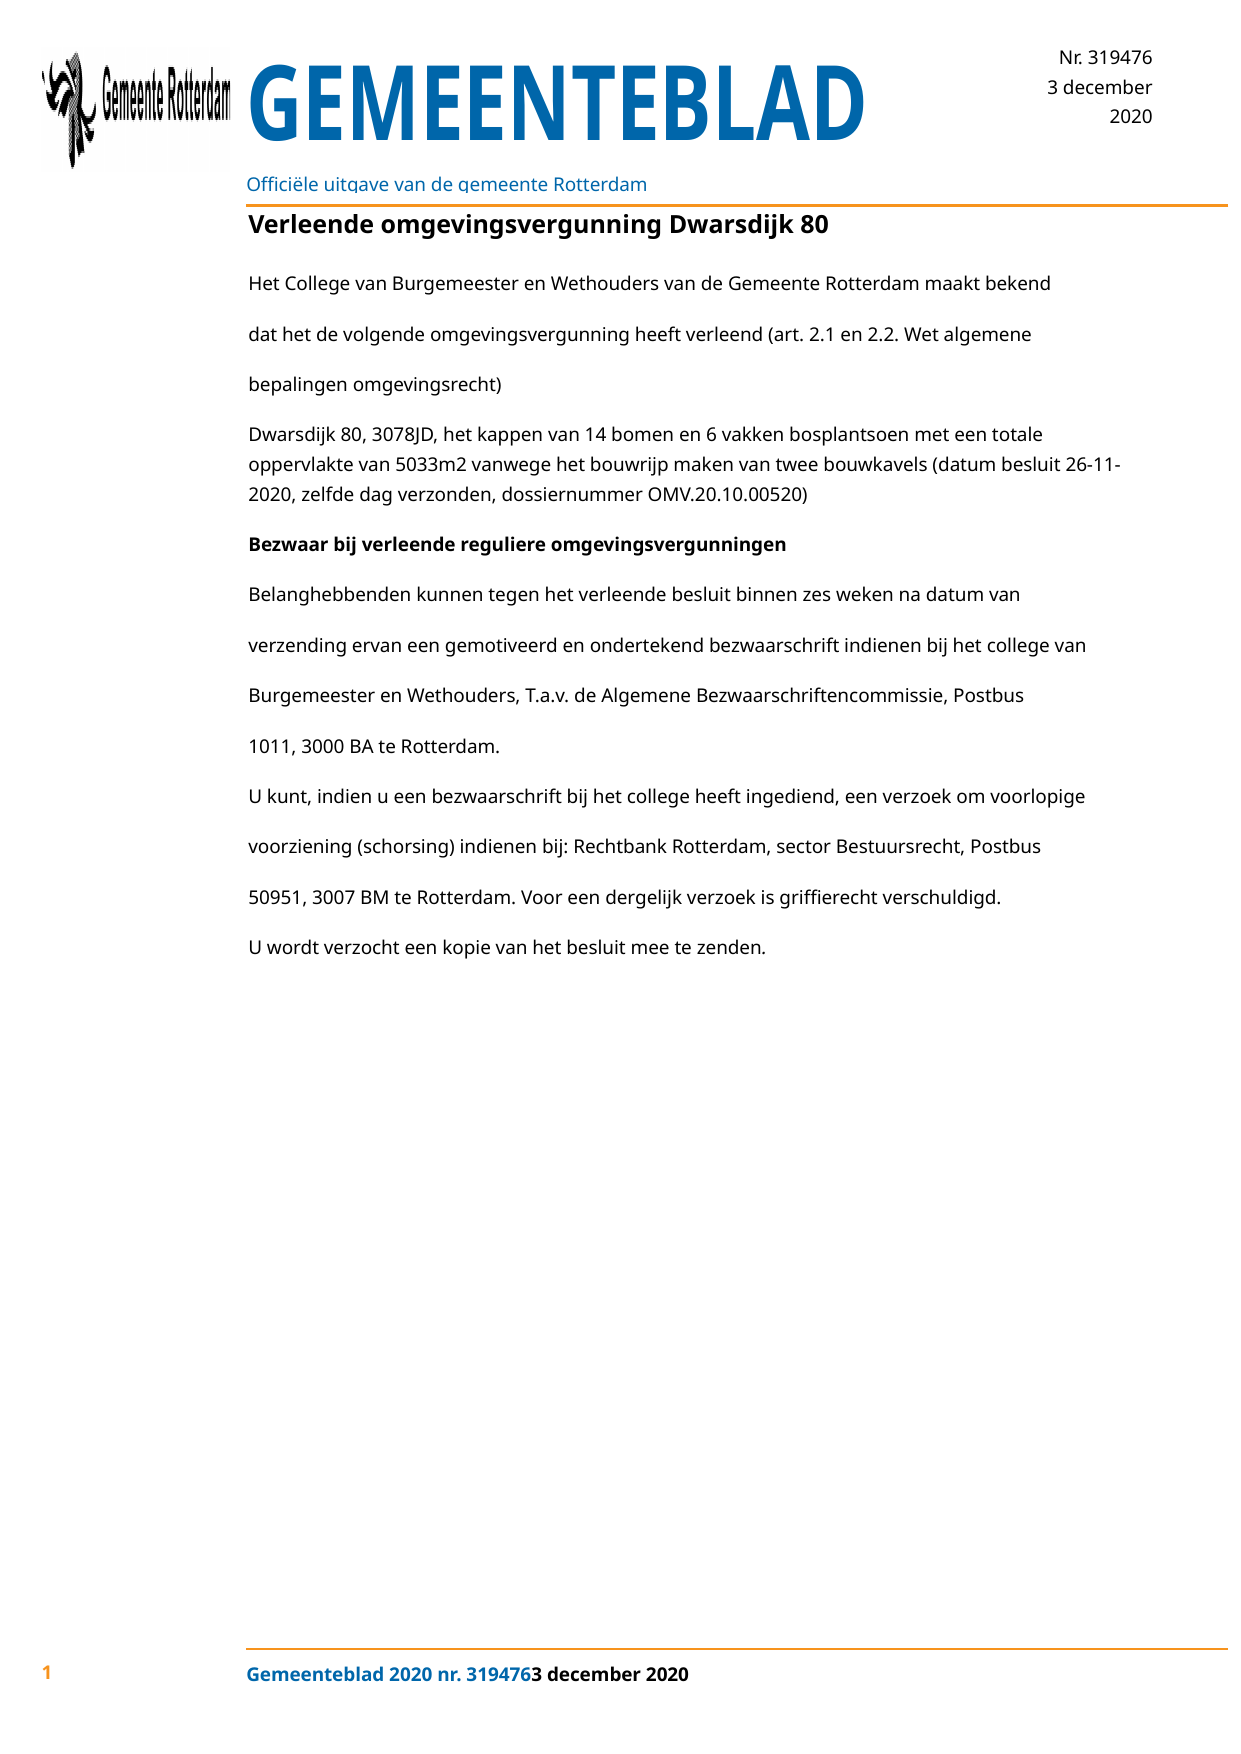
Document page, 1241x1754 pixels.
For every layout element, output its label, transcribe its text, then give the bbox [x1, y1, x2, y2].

text U wordt verzocht een kopie van het besluit mee te zenden. [248, 934, 1152, 960]
picture [41, 47, 231, 172]
text Bezwaar bij verleende reguliere omgevingsvergunningen [248, 531, 1152, 557]
text verzending ervan een gemotiveerd en ondertekend bezwaarschrift indienen bij het college van [248, 632, 1152, 658]
text Verleende omgevingsvergunning Dwarsdijk 80 [248, 207, 1152, 241]
text Belanghebbenden kunnen tegen het verleende besluit binnen zes weken na datum van [248, 582, 1152, 607]
text Het College van Burgemeester en Wethouders van de Gemeente Rotterdam maakt bekend [248, 270, 1152, 296]
text Dwarsdijk 80, 3078JD, het kappen van 14 bomen en 6 vakken bosplantsoen met een totale oppervlakte van 5033m2 vanwege het bouwrijp maken van twee bouwkavels (datum besluit 26-11-2020, zelfde dag verzonden, dossiernummer OMV.20.10.00520) [248, 422, 1152, 506]
text 50951, 3007 BM te Rotterdam. Voor een dergelijk verzoek is griffierecht verschuldigd. [248, 884, 1152, 910]
text dat het de volgende omgevingsvergunning heeft verleend (art. 2.1 en 2.2. Wet algemene [248, 321, 1152, 346]
text bepalingen omgevingsrecht) [248, 371, 1152, 397]
text U kunt, indien u een bezwaarschrift bij het college heeft ingediend, een verzoek om voorlopige [248, 783, 1152, 809]
text Burgemeester en Wethouders, T.a.v. de Algemene Bezwaarschriftencommissie, Postbus [248, 682, 1152, 708]
text 1011, 3000 BA te Rotterdam. [248, 733, 1152, 758]
text voorziening (schorsing) indienen bij: Rechtbank Rotterdam, sector Bestuursrecht, Postbus [248, 834, 1152, 859]
